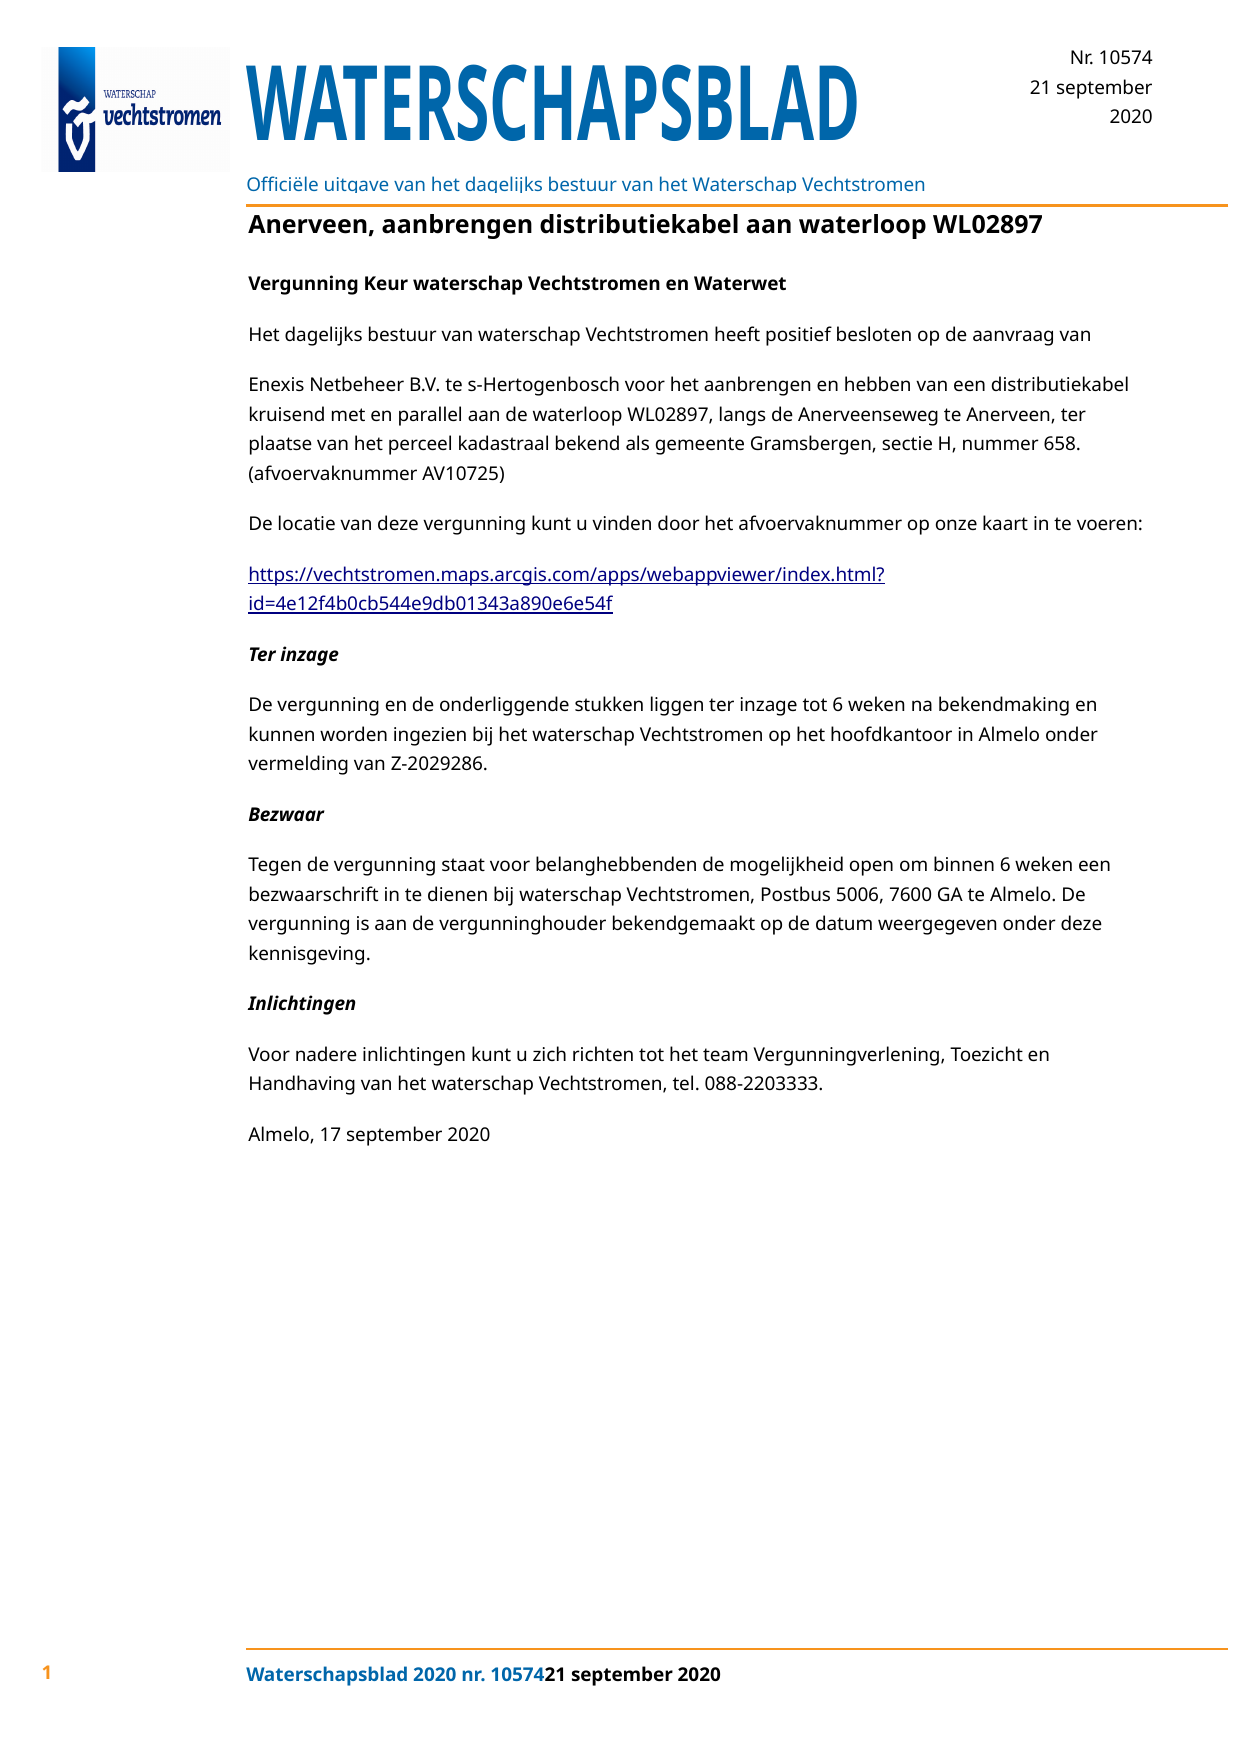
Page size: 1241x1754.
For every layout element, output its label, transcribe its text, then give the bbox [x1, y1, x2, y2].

text Vergunning Keur waterschap Vechtstromen en Waterwet [248, 270, 1152, 296]
text Het dagelijks bestuur van waterschap Vechtstromen heeft positief besloten op de aanvraag van [248, 321, 1152, 346]
text Tegen de vergunning staat voor belanghebbenden de mogelijkheid open om binnen 6 weken een bezwaarschrift in te dienen bij waterschap Vechtstromen, Postbus 5006, 7600 GA te Almelo. De vergunning is aan de vergunninghouder bekendgemaakt op de datum weergegeven onder deze kennisgeving. [248, 851, 1152, 966]
text De locatie van deze vergunning kunt u vinden door het afvoervaknummer op onze kaart in te voeren: [248, 510, 1152, 536]
text Bezwaar [248, 801, 1152, 826]
text Voor nadere inlichtingen kunt u zich richten tot het team Vergunningverlening, Toezicht en Handhaving van het waterschap Vechtstromen, tel. 088-2203333. [248, 1041, 1152, 1096]
text Anerveen, aanbrengen distributiekabel aan waterloop WL02897 [248, 207, 1152, 241]
text Almelo, 17 september 2020 [248, 1121, 1152, 1146]
text Enexis Netbeheer B.V. te s-Hertogenbosch voor het aanbrengen en hebben van een distributiekabel kruisend met en parallel aan de waterloop WL02897, langs de Anerveenseweg te Anerveen, ter plaatse van het perceel kadastraal bekend als gemeente Gramsbergen, sectie H, nummer 658. (afvoervaknummer AV10725) [248, 371, 1152, 486]
text Ter inzage [248, 641, 1152, 666]
text Inlichtingen [248, 990, 1152, 1016]
text De vergunning en de onderliggende stukken liggen ter inzage tot 6 weken na bekendmaking en kunnen worden ingezien bij het waterschap Vechtstromen op het hoofdkantoor in Almelo onder vermelding van Z-2029286. [248, 691, 1152, 776]
text https://vechtstromen.maps.arcgis.com/apps/webappviewer/index.html?id=4e12f4b0cb544e9db01343a890e6e54f [248, 561, 1152, 616]
picture [41, 47, 231, 172]
